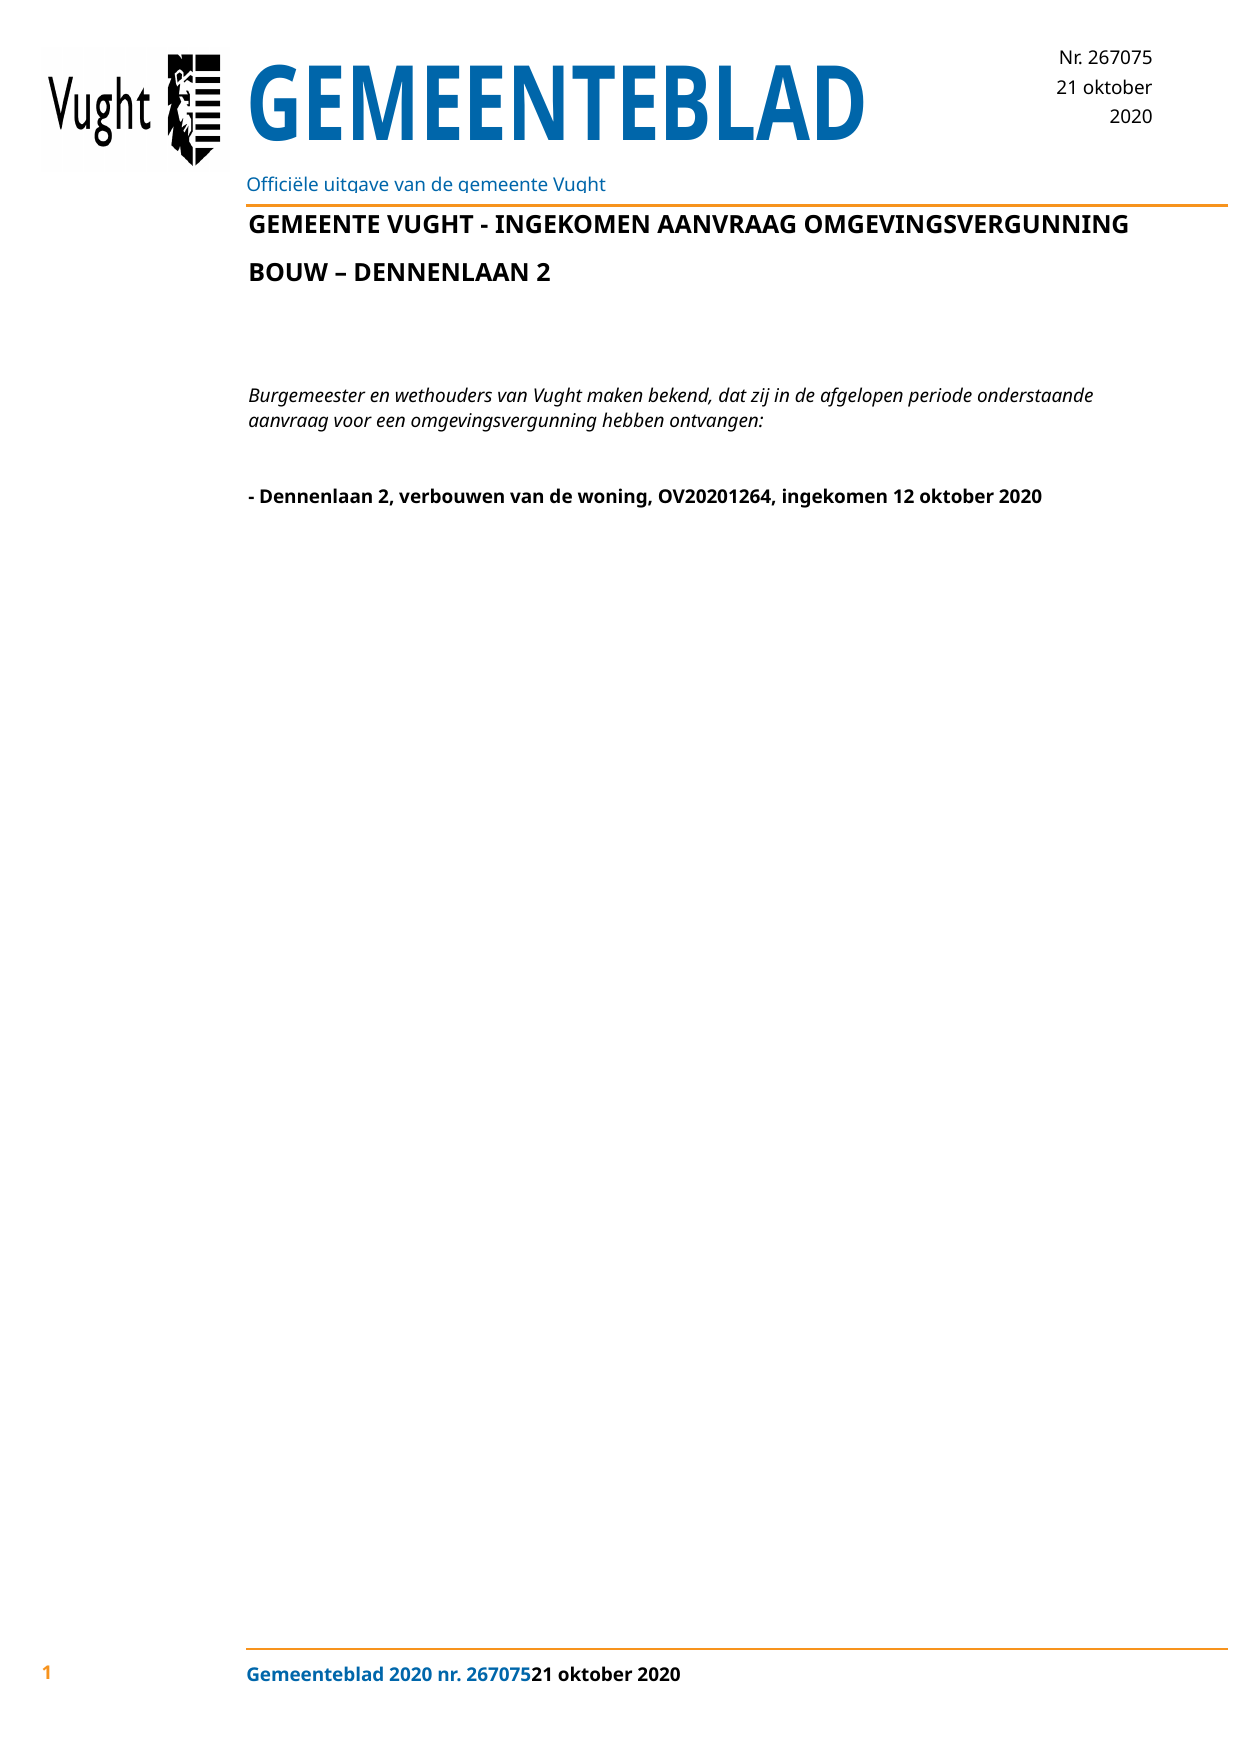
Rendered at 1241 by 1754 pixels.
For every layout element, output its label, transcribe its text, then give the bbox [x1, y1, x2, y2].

text - Dennenlaan 2, verbouwen van de woning, OV20201264, ingekomen 12 oktober 2020 [248, 484, 1152, 509]
picture [41, 47, 231, 172]
text GEMEENTE VUGHT - INGEKOMEN AANVRAAG OMGEVINGSVERGUNNING BOUW – DENNENLAAN 2 [248, 207, 1152, 288]
text Burgemeester en wethouders van Vught maken bekend, dat zij in de afgelopen periode onderstaande aanvraag voor een omgevingsvergunning hebben ontvangen: [248, 382, 1152, 433]
